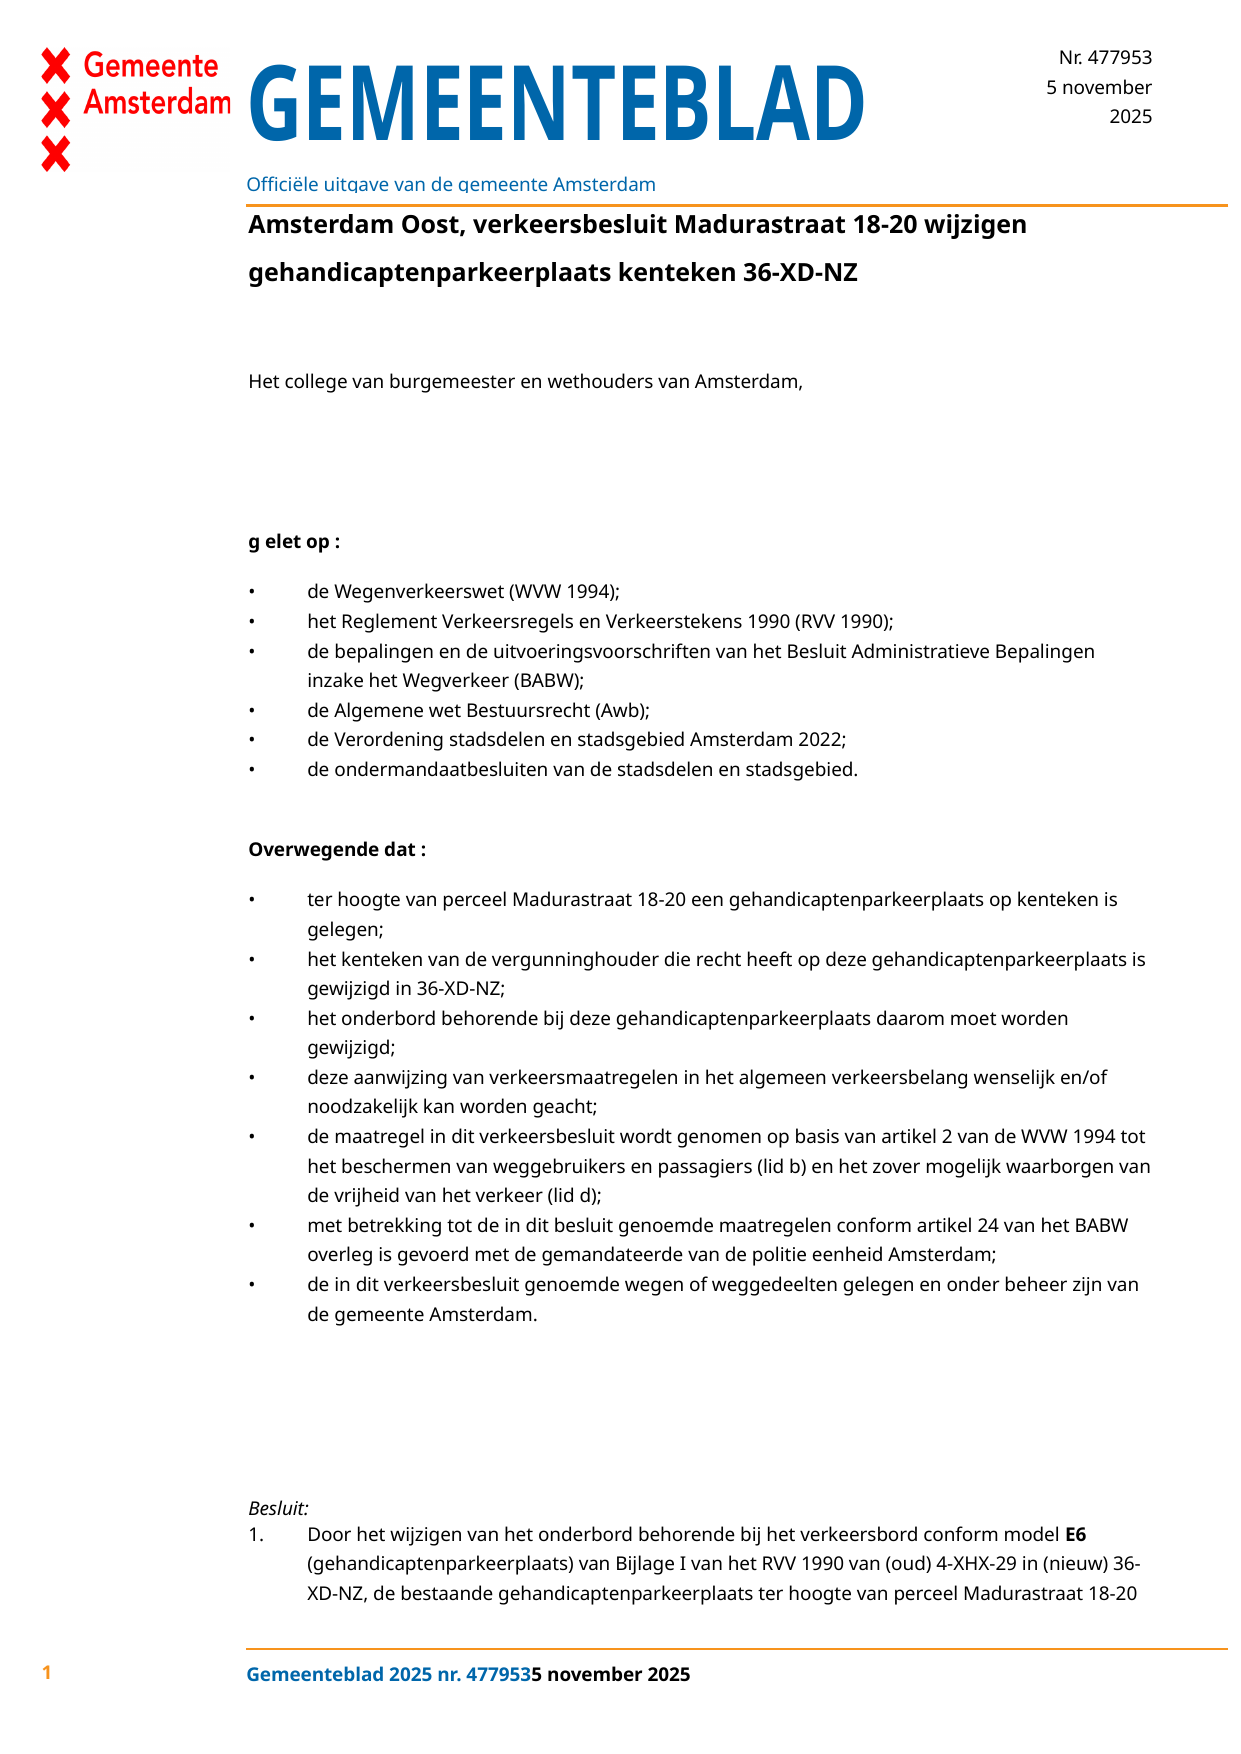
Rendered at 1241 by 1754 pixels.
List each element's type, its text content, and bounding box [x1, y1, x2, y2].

list de ondermandaatbesluiten van de stadsdelen en stadsgebied. [248, 756, 1152, 782]
list Door het wijzigen van het onderbord behorende bij het verkeersbord conform model E6 (gehandicaptenparkeerplaats) van Bijlage I van het RVV 1990 van (oud) 4-XHX-29 in (nieuw) 36-XD-NZ, de bestaande gehandicaptenparkeerplaats ter hoogte van perceel Madurastraat 18-20 [248, 1521, 1152, 1606]
list deze aanwijzing van verkeersmaatregelen in het algemeen verkeersbelang wenselijk en/of noodzakelijk kan worden geacht; [248, 1064, 1152, 1119]
list ter hoogte van perceel Madurastraat 18-20 een gehandicaptenparkeerplaats op kenteken is gelegen; [248, 887, 1152, 942]
list de Verordening stadsdelen en stadsgebied Amsterdam 2022; [248, 727, 1152, 752]
text Besluit: [248, 1495, 1152, 1521]
list het onderbord behorende bij deze gehandicaptenparkeerplaats daarom moet worden gewijzigd; [248, 1005, 1152, 1060]
list met betrekking tot de in dit besluit genoemde maatregelen conform artikel 24 van het BABW overleg is gevoerd met de gemandateerde van de politie eenheid Amsterdam; [248, 1212, 1152, 1267]
list de Wegenverkeerswet (WVW 1994); [248, 579, 1152, 604]
text Overwegende dat : [248, 836, 1152, 862]
text Het college van burgemeester en wethouders van Amsterdam, [248, 368, 1152, 394]
list de bepalingen en de uitvoeringsvoorschriften van het Besluit Administratieve Bepalingen inzake het Wegverkeer (BABW); [248, 638, 1152, 693]
list het kenteken van de vergunninghouder die recht heeft op deze gehandicaptenparkeerplaats is gewijzigd in 36-XD-NZ; [248, 946, 1152, 1001]
text g elet op : [248, 528, 1152, 554]
list de maatregel in dit verkeersbesluit wordt genomen op basis van artikel 2 van de WVW 1994 tot het beschermen van weggebruikers en passagiers (lid b) en het zover mogelijk waarborgen van de vrijheid van het verkeer (lid d); [248, 1123, 1152, 1208]
list de Algemene wet Bestuursrecht (Awb); [248, 697, 1152, 723]
text Amsterdam Oost, verkeersbesluit Madurastraat 18-20 wijzigen gehandicaptenparkeerplaats kenteken 36-XD-NZ [248, 207, 1152, 288]
list de in dit verkeersbesluit genoemde wegen of weggedeelten gelegen en onder beheer zijn van de gemeente Amsterdam. [248, 1271, 1152, 1326]
picture [41, 47, 231, 172]
list het Reglement Verkeersregels en Verkeerstekens 1990 (RVV 1990); [248, 608, 1152, 634]
